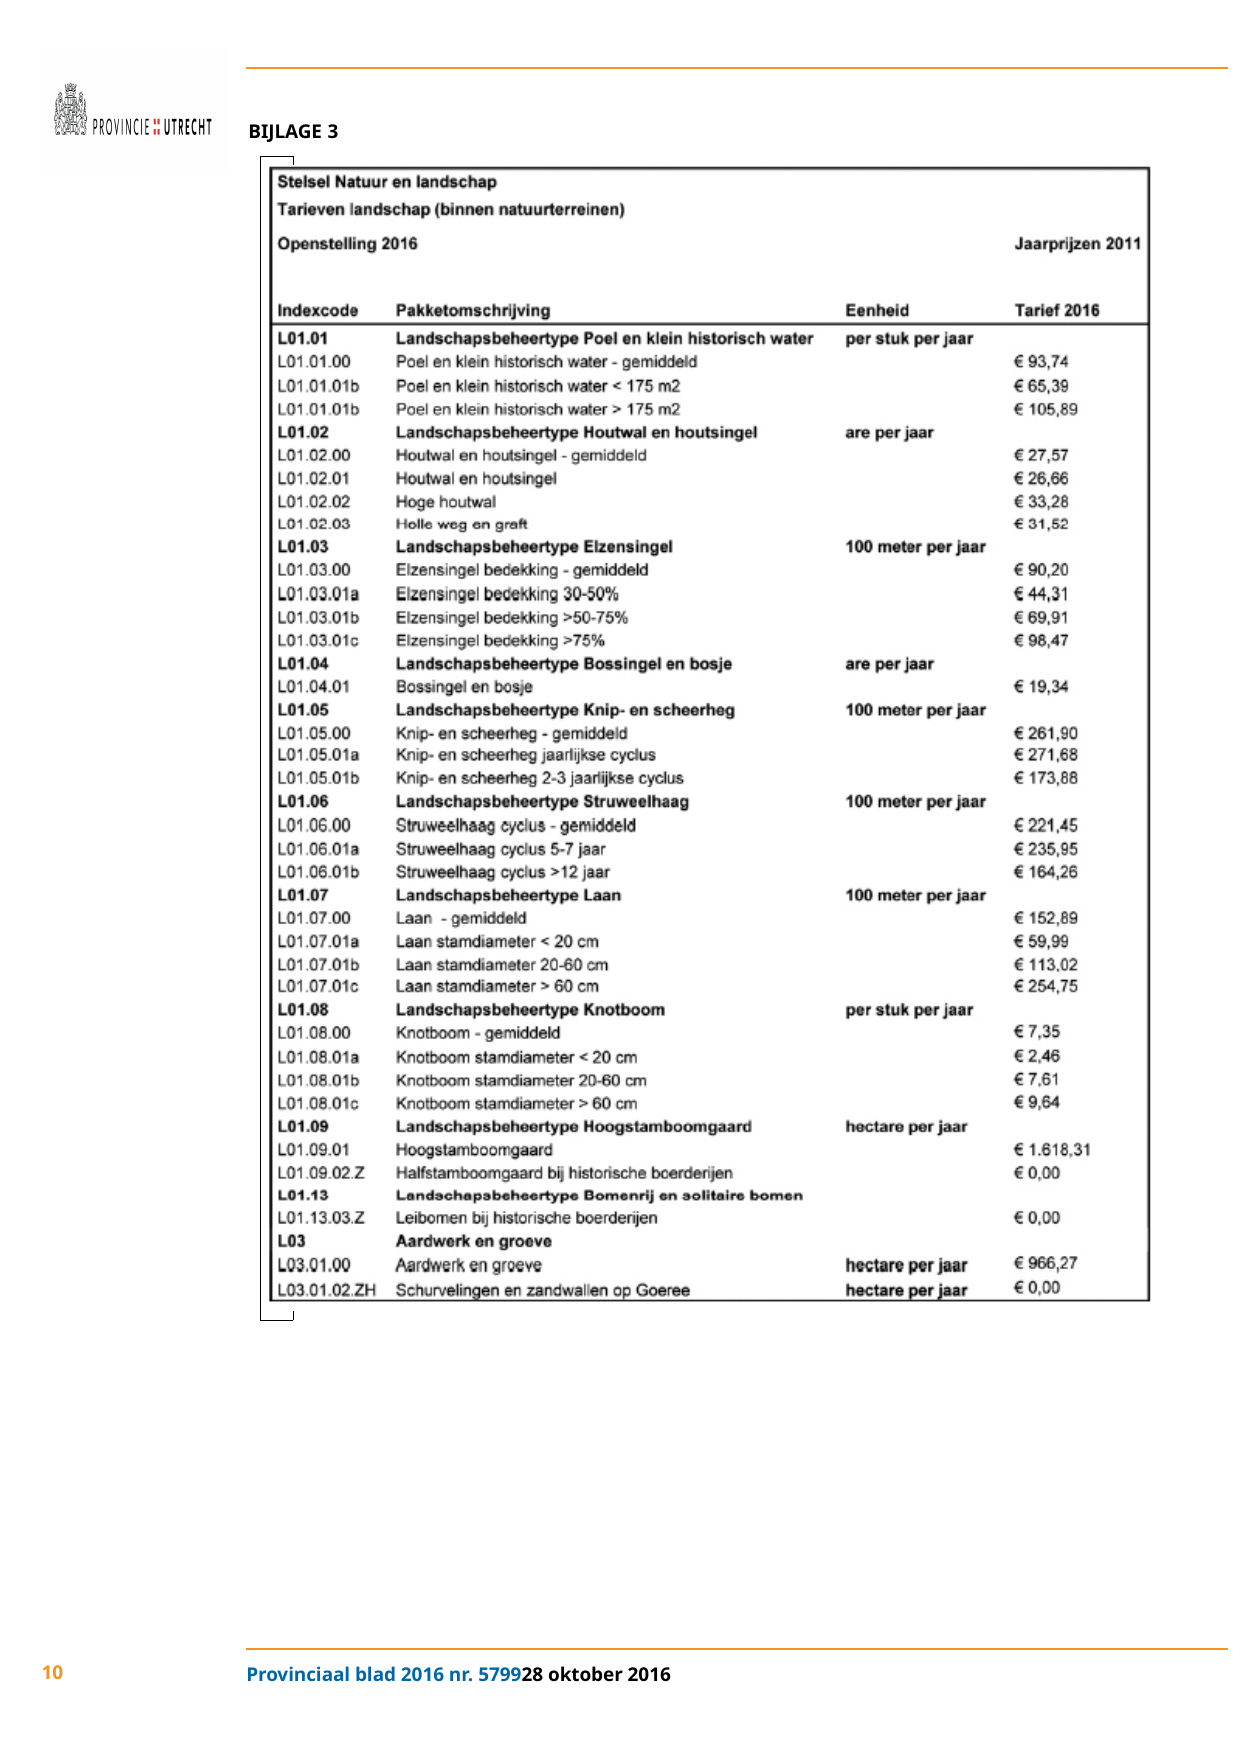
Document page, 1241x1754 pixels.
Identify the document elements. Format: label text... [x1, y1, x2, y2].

text BIJLAGE 3 [248, 116, 1152, 144]
picture [268, 165, 1155, 1311]
picture [41, 47, 231, 172]
